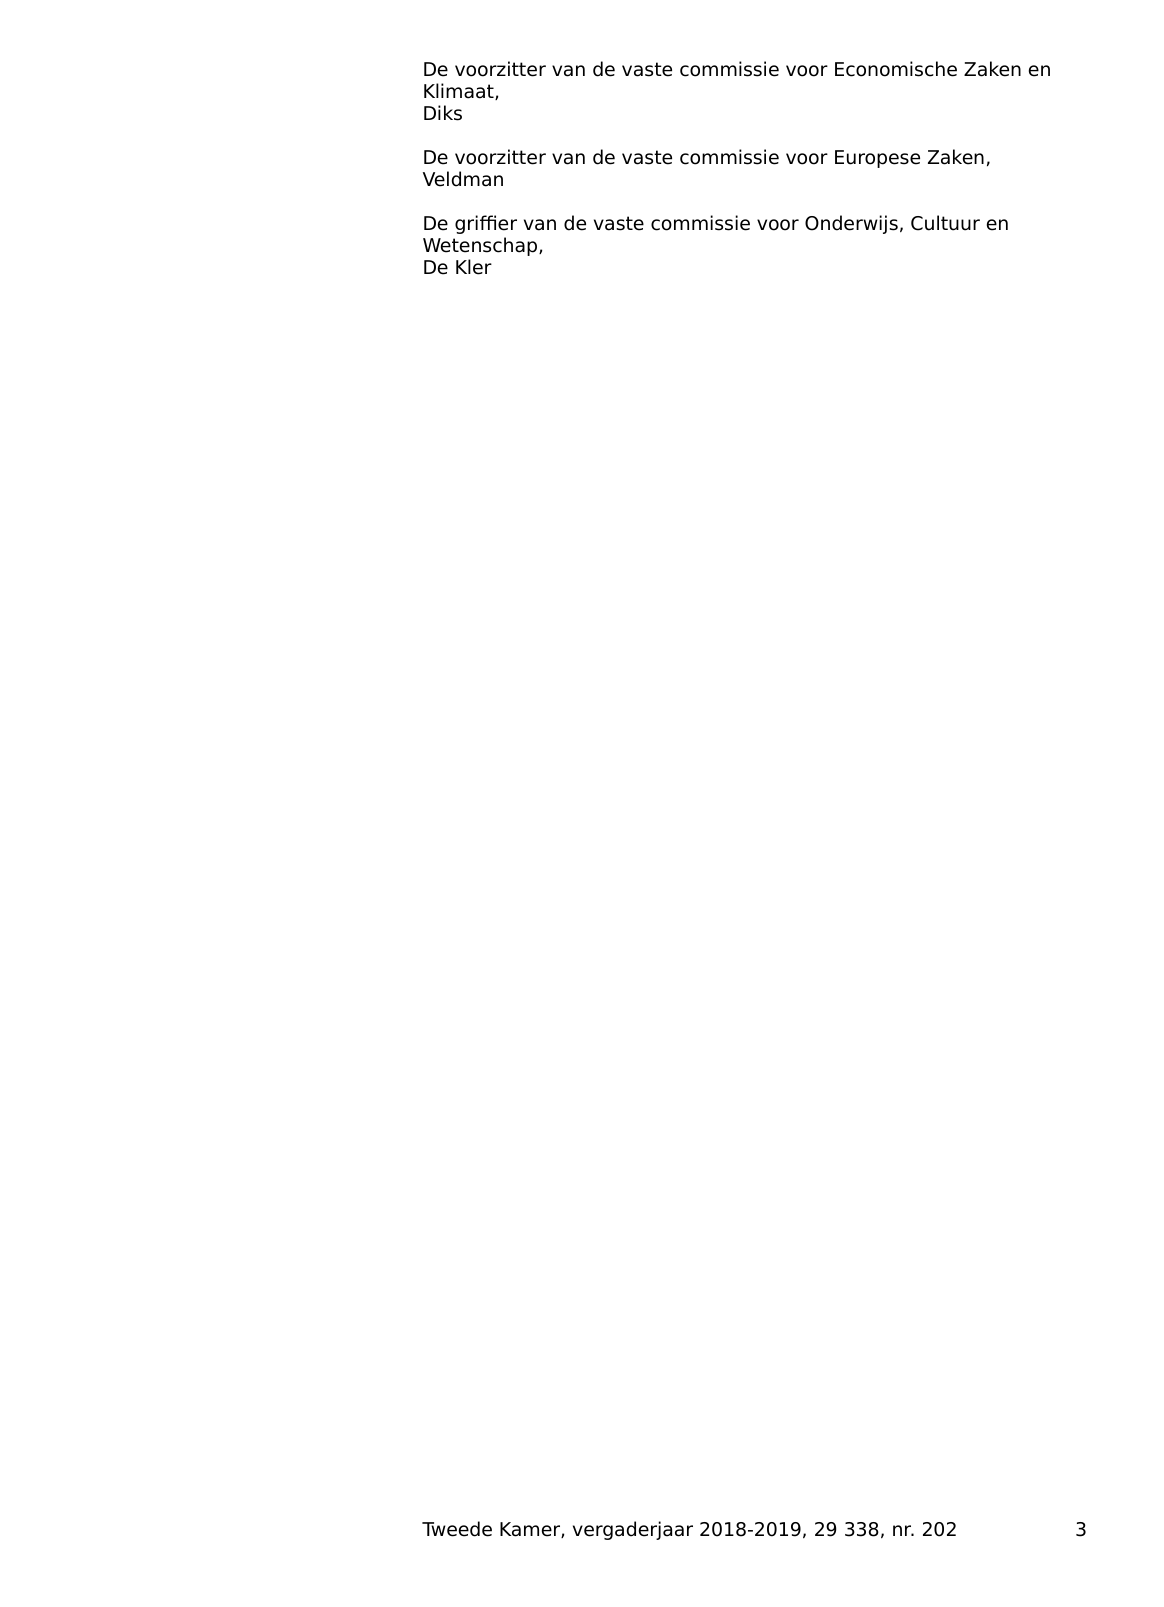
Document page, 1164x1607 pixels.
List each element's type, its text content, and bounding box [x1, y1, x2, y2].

text De griffier van de vaste commissie voor Onderwijs, Cultuur en Wetenschap, De Kler [422, 213, 1087, 279]
text De voorzitter van de vaste commissie voor Economische Zaken en Klimaat, Diks [422, 59, 1087, 125]
text De voorzitter van de vaste commissie voor Europese Zaken, Veldman [422, 147, 1087, 191]
